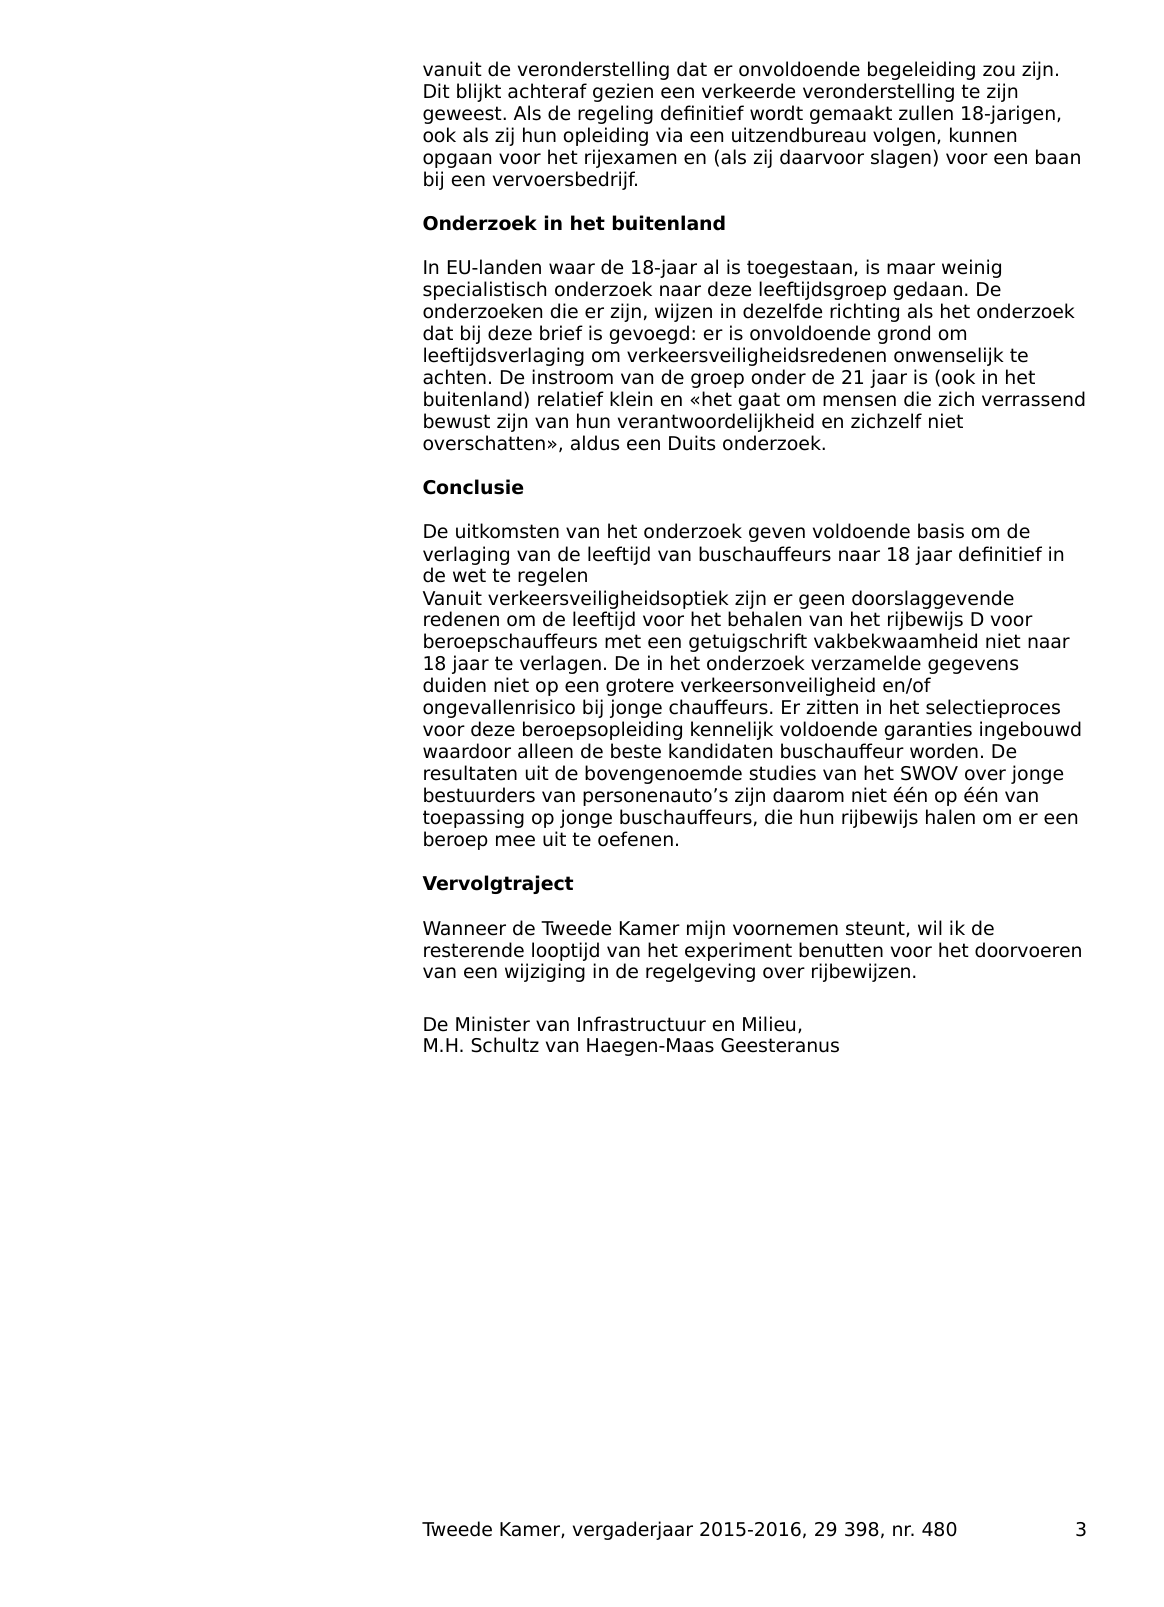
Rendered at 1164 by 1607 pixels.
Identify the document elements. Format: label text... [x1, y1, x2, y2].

subtitle Onderzoek in het buitenland [422, 213, 1087, 235]
subtitle Vervolgtraject [422, 873, 1087, 895]
subtitle Conclusie [422, 477, 1087, 499]
text Vanuit verkeersveiligheidsoptiek zijn er geen doorslaggevende redenen om de leeftijd voor het behalen van het rijbewijs D voor beroepschauffeurs met een getuigschrift vakbekwaamheid niet naar 18 jaar te verlagen. De in het onderzoek verzamelde gegevens duiden niet op een grotere verkeersonveiligheid en/of ongevallenrisico bij jonge chauffeurs. Er zitten in het selectieproces voor deze beroepsopleiding kennelijk voldoende garanties ingebouwd waardoor alleen de beste kandidaten buschauffeur worden. De resultaten uit de bovengenoemde studies van het SWOV over jonge bestuurders van personenauto’s zijn daarom niet één op één van toepassing op jonge buschauffeurs, die hun rijbewijs halen om er een beroep mee uit te oefenen. [422, 587, 1087, 851]
text Wanneer de Tweede Kamer mijn voornemen steunt, wil ik de resterende looptijd van het experiment benutten voor het doorvoeren van een wijziging in de regelgeving over rijbewijzen. [422, 917, 1087, 983]
text De Minister van Infrastructuur en Milieu, M.H. Schultz van Haegen-Maas Geesteranus [422, 1013, 1087, 1057]
text In EU-landen waar de 18-jaar al is toegestaan, is maar weinig specialistisch onderzoek naar deze leeftijdsgroep gedaan. De onderzoeken die er zijn, wijzen in dezelfde richting als het onderzoek dat bij deze brief is gevoegd: er is onvoldoende grond om leeftijdsverlaging om verkeersveiligheidsredenen onwenselijk te achten. De instroom van de groep onder de 21 jaar is (ook in het buitenland) relatief klein en «het gaat om mensen die zich verrassend bewust zijn van hun verantwoordelijkheid en zichzelf niet overschatten», aldus een Duits onderzoek. [422, 257, 1087, 455]
text vanuit de veronderstelling dat er onvoldoende begeleiding zou zijn. Dit blijkt achteraf gezien een verkeerde veronderstelling te zijn geweest. Als de regeling definitief wordt gemaakt zullen 18-jarigen, ook als zij hun opleiding via een uitzendbureau volgen, kunnen opgaan voor het rijexamen en (als zij daarvoor slagen) voor een baan bij een vervoersbedrijf. [422, 59, 1087, 191]
text De uitkomsten van het onderzoek geven voldoende basis om de verlaging van de leeftijd van buschauffeurs naar 18 jaar definitief in de wet te regelen [422, 521, 1087, 587]
